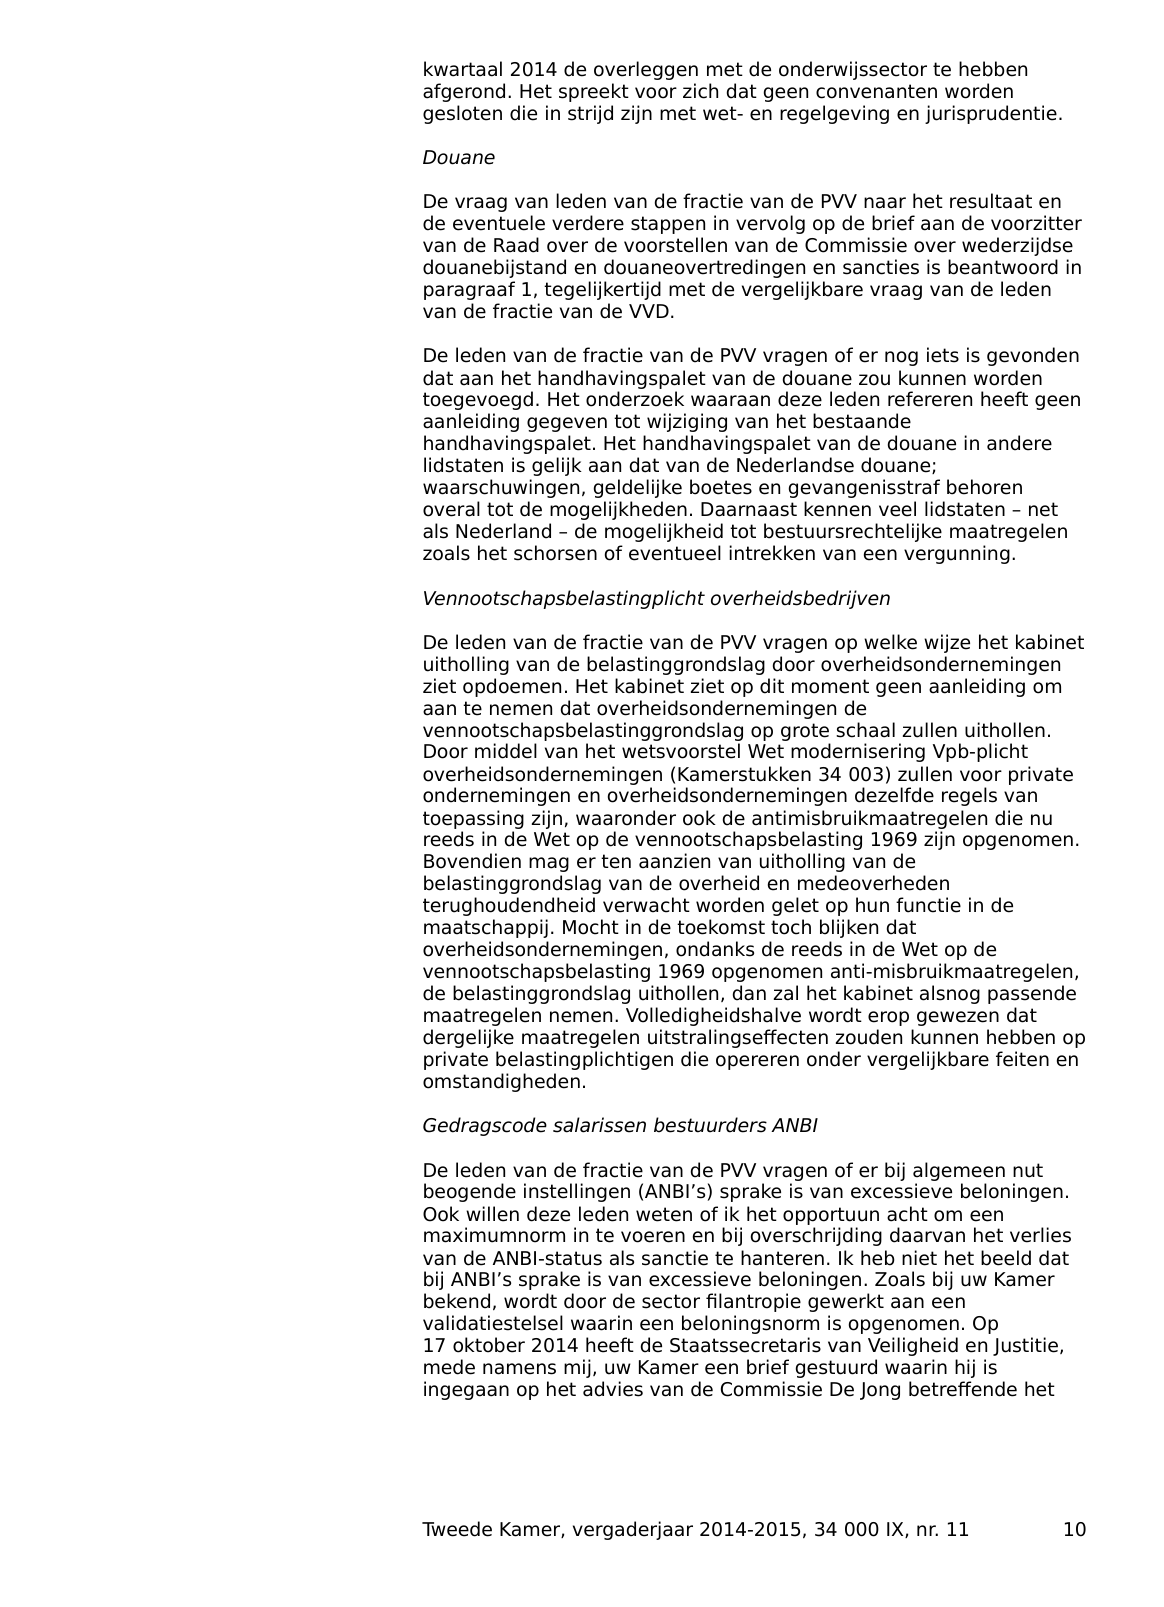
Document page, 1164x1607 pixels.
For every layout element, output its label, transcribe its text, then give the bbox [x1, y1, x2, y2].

text De vraag van leden van de fractie van de PVV naar het resultaat en de eventuele verdere stappen in vervolg op de brief aan de voorzitter van de Raad over de voorstellen van de Commissie over wederzijdse douanebijstand en douaneovertredingen en sancties is beantwoord in paragraaf 1, tegelijkertijd met de vergelijkbare vraag van de leden van de fractie van de VVD. [422, 191, 1087, 323]
text De leden van de fractie van de PVV vragen of er bij algemeen nut beogende instellingen (ANBI’s) sprake is van excessieve beloningen. Ook willen deze leden weten of ik het opportuun acht om een maximumnorm in te voeren en bij overschrijding daarvan het verlies van de ANBI-status als sanctie te hanteren. Ik heb niet het beeld dat bij ANBI’s sprake is van excessieve beloningen. Zoals bij uw Kamer bekend, wordt door de sector filantropie gewerkt aan een validatiestelsel waarin een beloningsnorm is opgenomen. Op 17 oktober 2014 heeft de Staatssecretaris van Veiligheid en Justitie, mede namens mij, uw Kamer een brief gestuurd waarin hij is ingegaan op het advies van de Commissie De Jong betreffende het [422, 1159, 1087, 1401]
text De leden van de fractie van de PVV vragen of er nog iets is gevonden dat aan het handhavingspalet van de douane zou kunnen worden toegevoegd. Het onderzoek waaraan deze leden refereren heeft geen aanleiding gegeven tot wijziging van het bestaande handhavingspalet. Het handhavingspalet van de douane in andere lidstaten is gelijk aan dat van de Nederlandse douane; waarschuwingen, geldelijke boetes en gevangenisstraf behoren overal tot de mogelijkheden. Daarnaast kennen veel lidstaten – net als Nederland – de mogelijkheid tot bestuursrechtelijke maatregelen zoals het schorsen of eventueel intrekken van een vergunning. [422, 345, 1087, 565]
subtitle Vennootschapsbelastingplicht overheidsbedrijven [422, 587, 1087, 609]
subtitle Douane [422, 147, 1087, 169]
text kwartaal 2014 de overleggen met de onderwijssector te hebben afgerond. Het spreekt voor zich dat geen convenanten worden gesloten die in strijd zijn met wet- en regelgeving en jurisprudentie. [422, 59, 1087, 125]
subtitle Gedragscode salarissen bestuurders ANBI [422, 1115, 1087, 1137]
text De leden van de fractie van de PVV vragen op welke wijze het kabinet uitholling van de belastinggrondslag door overheidsondernemingen ziet opdoemen. Het kabinet ziet op dit moment geen aanleiding om aan te nemen dat overheidsondernemingen de vennootschapsbelastinggrondslag op grote schaal zullen uithollen. Door middel van het wetsvoorstel Wet modernisering Vpb-plicht overheidsondernemingen (Kamerstukken 34 003) zullen voor private ondernemingen en overheidsondernemingen dezelfde regels van toepassing zijn, waaronder ook de antimisbruikmaatregelen die nu reeds in de Wet op de vennootschapsbelasting 1969 zijn opgenomen. Bovendien mag er ten aanzien van uitholling van de belastinggrondslag van de overheid en medeoverheden terughoudendheid verwacht worden gelet op hun functie in de maatschappij. Mocht in de toekomst toch blijken dat overheidsondernemingen, ondanks de reeds in de Wet op de vennootschapsbelasting 1969 opgenomen anti-misbruikmaatregelen, de belastinggrondslag uithollen, dan zal het kabinet alsnog passende maatregelen nemen. Volledigheidshalve wordt erop gewezen dat dergelijke maatregelen uitstralingseffecten zouden kunnen hebben op private belastingplichtigen die opereren onder vergelijkbare feiten en omstandigheden. [422, 632, 1087, 1093]
